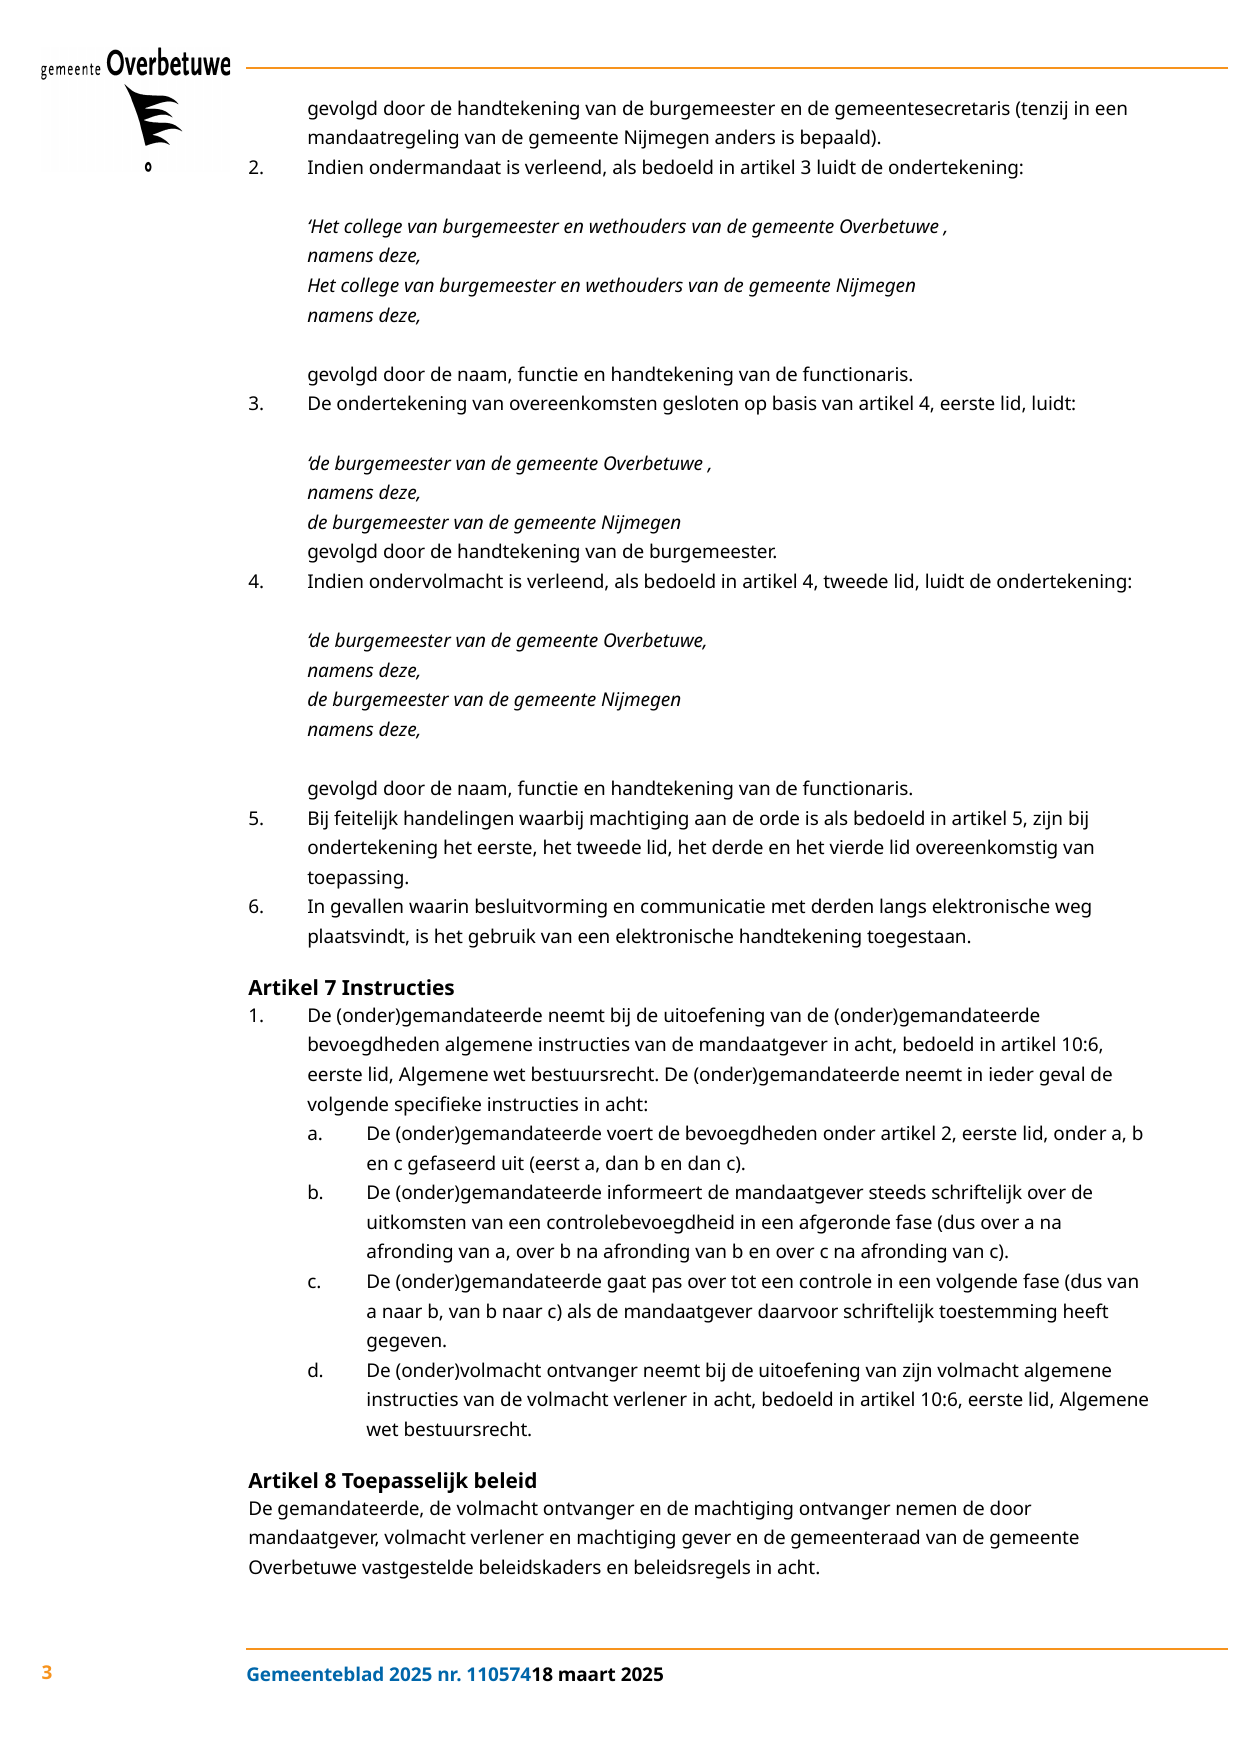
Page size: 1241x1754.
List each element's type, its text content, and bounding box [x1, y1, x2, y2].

list namens deze, [248, 657, 1152, 683]
list gevolgd door de handtekening van de burgemeester en de gemeentesecretaris (tenzij in een mandaatregeling van de gemeente Nijmegen anders is bepaald). [248, 95, 1152, 150]
text De gemandateerde, de volmacht ontvanger en de machtiging ontvanger nemen de door mandaatgever, volmacht verlener en machtiging gever en de gemeenteraad van de gemeente Overbetuwe vastgestelde beleidskaders en beleidsregels in acht. [248, 1495, 1152, 1580]
list gevolgd door de naam, functie en handtekening van de functionaris. [248, 361, 1152, 387]
list De (onder)gemandateerde neemt bij de uitoefening van de (onder)gemandateerde bevoegdheden algemene instructies van de mandaatgever in acht, bedoeld in artikel 10:6, eerste lid, Algemene wet bestuursrecht. De (onder)gemandateerde neemt in ieder geval de volgende specifieke instructies in acht: [248, 1002, 1152, 1116]
list De (onder)gemandateerde voert de bevoegdheden onder artikel 2, eerste lid, onder a, b en c gefaseerd uit (eerst a, dan b en dan c). [307, 1120, 1152, 1176]
list De (onder)volmacht ontvanger neemt bij de uitoefening van zijn volmacht algemene instructies van de volmacht verlener in acht, bedoeld in artikel 10:6, eerste lid, Algemene wet bestuursrecht. [307, 1357, 1152, 1442]
list De ondertekening van overeenkomsten gesloten op basis van artikel 4, eerste lid, luidt: [248, 391, 1152, 416]
list ‘de burgemeester van de gemeente Overbetuwe , [248, 450, 1152, 476]
list Bij feitelijk handelingen waarbij machtiging aan de orde is als bedoeld in artikel 5, zijn bij ondertekening het eerste, het tweede lid, het derde en het vierde lid overeenkomstig van toepassing. [248, 805, 1152, 890]
list namens deze, [248, 243, 1152, 268]
text Artikel 8 Toepasselijk beleid [248, 1467, 1152, 1495]
list de burgemeester van de gemeente Nijmegen [248, 509, 1152, 535]
list gevolgd door de naam, functie en handtekening van de functionaris. [248, 775, 1152, 801]
list de burgemeester van de gemeente Nijmegen [248, 686, 1152, 712]
list gevolgd door de handtekening van de burgemeester. [248, 538, 1152, 564]
list De (onder)gemandateerde informeert de mandaatgever steeds schriftelijk over de uitkomsten van een controlebevoegdheid in een afgeronde fase (dus over a na afronding van a, over b na afronding van b en over c na afronding van c). [307, 1179, 1152, 1264]
picture [41, 47, 231, 172]
list In gevallen waarin besluitvorming en communicatie met derden langs elektronische weg plaatsvindt, is het gebruik van een elektronische handtekening toegestaan. [248, 893, 1152, 949]
list Het college van burgemeester en wethouders van de gemeente Nijmegen [248, 272, 1152, 298]
list Indien ondermandaat is verleend, als bedoeld in artikel 3 luidt de ondertekening: [248, 154, 1152, 180]
text Artikel 7 Instructies [248, 973, 1152, 1002]
list ‘Het college van burgemeester en wethouders van de gemeente Overbetuwe , [248, 213, 1152, 239]
list namens deze, [248, 479, 1152, 505]
list Indien ondervolmacht is verleend, als bedoeld in artikel 4, tweede lid, luidt de ondertekening: [248, 568, 1152, 594]
list namens deze, [248, 716, 1152, 742]
list namens deze, [248, 302, 1152, 328]
list ‘de burgemeester van de gemeente Overbetuwe, [248, 627, 1152, 653]
list De (onder)gemandateerde gaat pas over tot een controle in een volgende fase (dus van a naar b, van b naar c) als de mandaatgever daarvoor schriftelijk toestemming heeft gegeven. [307, 1268, 1152, 1353]
